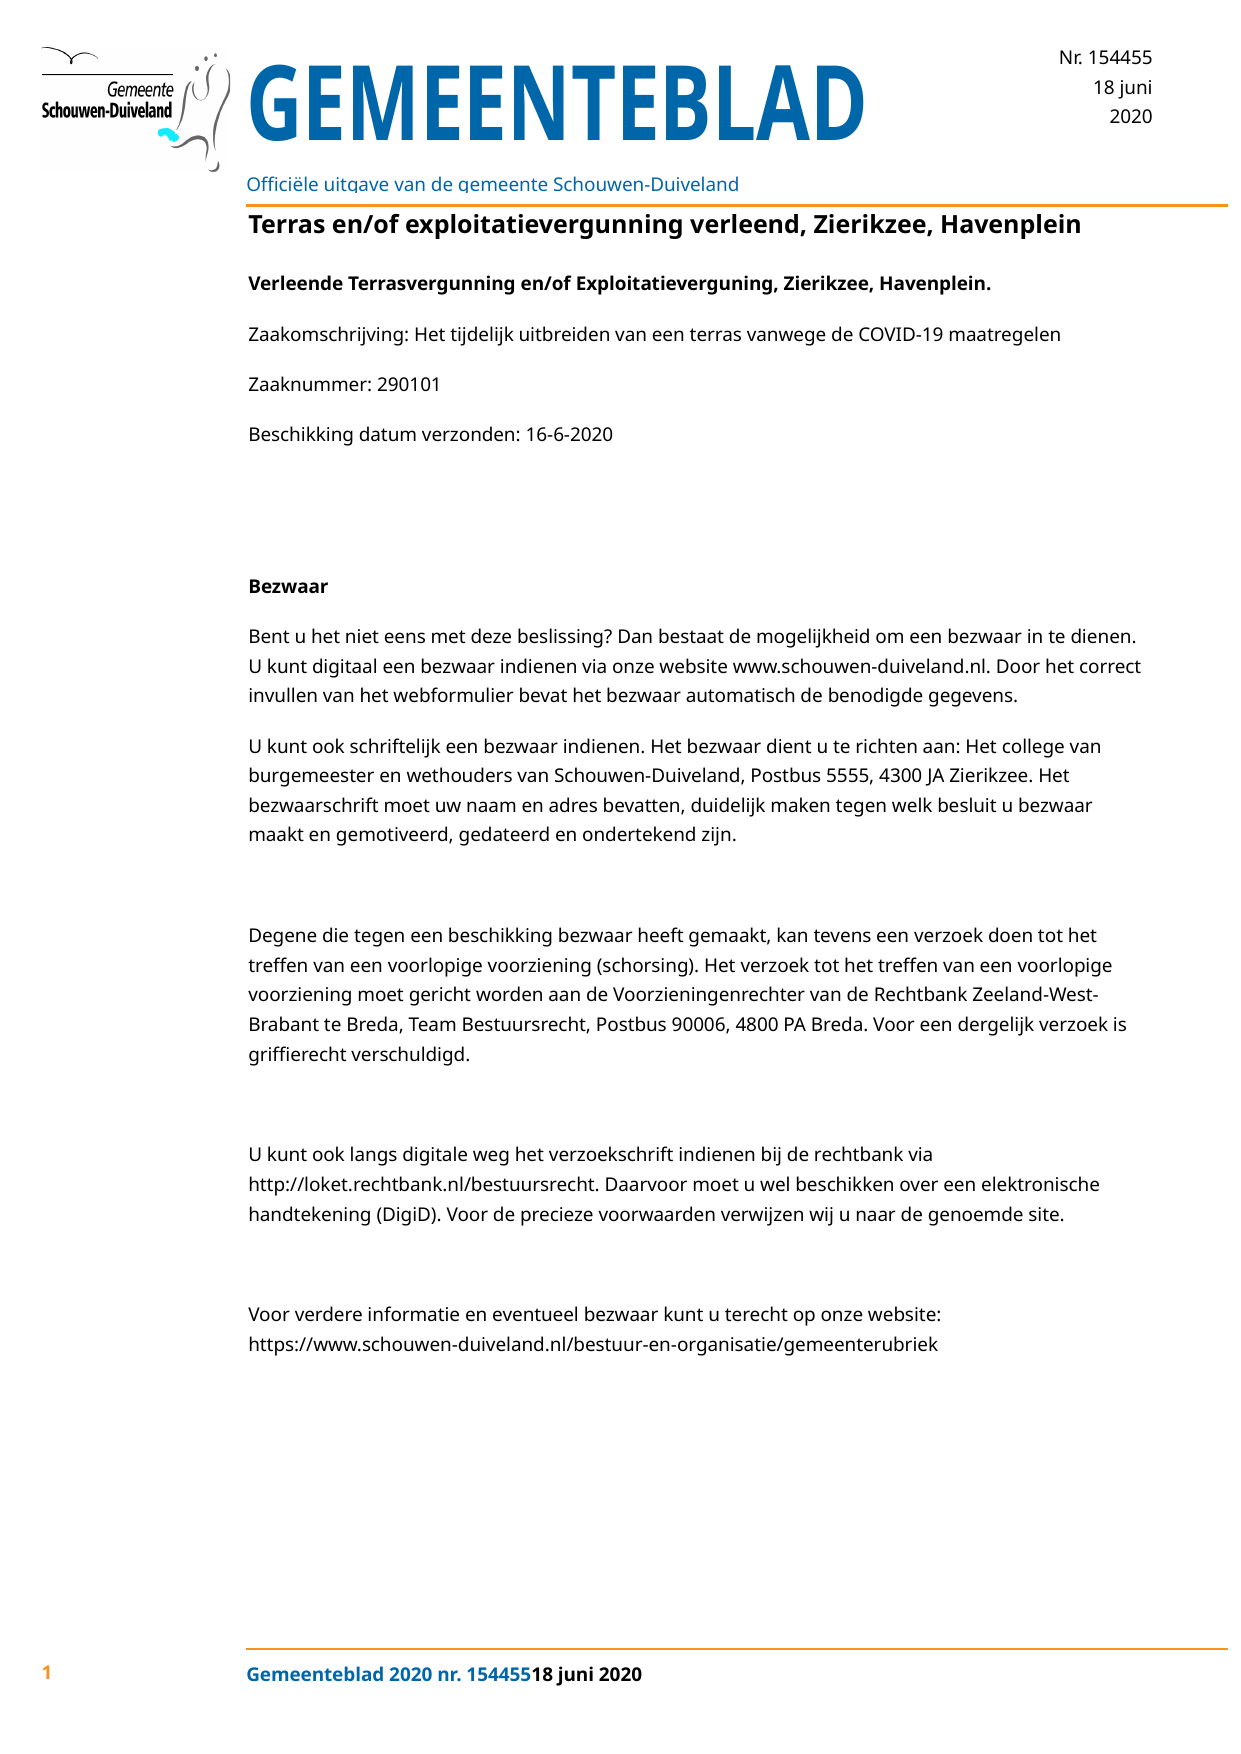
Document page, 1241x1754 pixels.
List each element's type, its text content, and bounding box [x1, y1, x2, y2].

text Zaakomschrijving: Het tijdelijk uitbreiden van een terras vanwege de COVID-19 maatregelen [248, 321, 1152, 346]
text Bezwaar [248, 573, 1152, 598]
text Beschikking datum verzonden: 16-6-2020 [248, 422, 1152, 447]
text Bent u het niet eens met deze beslissing? Dan bestaat de mogelijkheid om een bezwaar in te dienen. U kunt digitaal een bezwaar indienen via onze website www.schouwen-duiveland.nl. Door het correct invullen van het webformulier bevat het bezwaar automatisch de benodigde gegevens. [248, 623, 1152, 708]
text Voor verdere informatie en eventueel bezwaar kunt u terecht op onze website: https://www.schouwen-duiveland.nl/bestuur-en-organisatie/gemeenterubriek [248, 1302, 1152, 1357]
text Verleende Terrasvergunning en/of Exploitatieverguning, Zierikzee, Havenplein. [248, 270, 1152, 296]
text Degene die tegen een beschikking bezwaar heeft gemaakt, kan tevens een verzoek doen tot het treffen van een voorlopige voorziening (schorsing). Het verzoek tot het treffen van een voorlopige voorziening moet gericht worden aan de Voorzieningenrechter van de Rechtbank Zeeland-West-Brabant te Breda, Team Bestuursrecht, Postbus 90006, 4800 PA Breda. Voor een dergelijk verzoek is griffierecht verschuldigd. [248, 922, 1152, 1066]
picture [41, 47, 231, 172]
text Terras en/of exploitatievergunning verleend, Zierikzee, Havenplein [248, 207, 1152, 241]
text U kunt ook schriftelijk een bezwaar indienen. Het bezwaar dient u te richten aan: Het college van burgemeester en wethouders van Schouwen-Duiveland, Postbus 5555, 4300 JA Zierikzee. Het bezwaarschrift moet uw naam en adres bevatten, duidelijk maken tegen welk besluit u bezwaar maakt en gemotiveerd, gedateerd en ondertekend zijn. [248, 733, 1152, 847]
text U kunt ook langs digitale weg het verzoekschrift indienen bij de rechtbank via http://loket.rechtbank.nl/bestuursrecht. Daarvoor moet u wel beschikken over een elektronische handtekening (DigiD). Voor de precieze voorwaarden verwijzen wij u naar de genoemde site. [248, 1142, 1152, 1226]
text Zaaknummer: 290101 [248, 371, 1152, 397]
